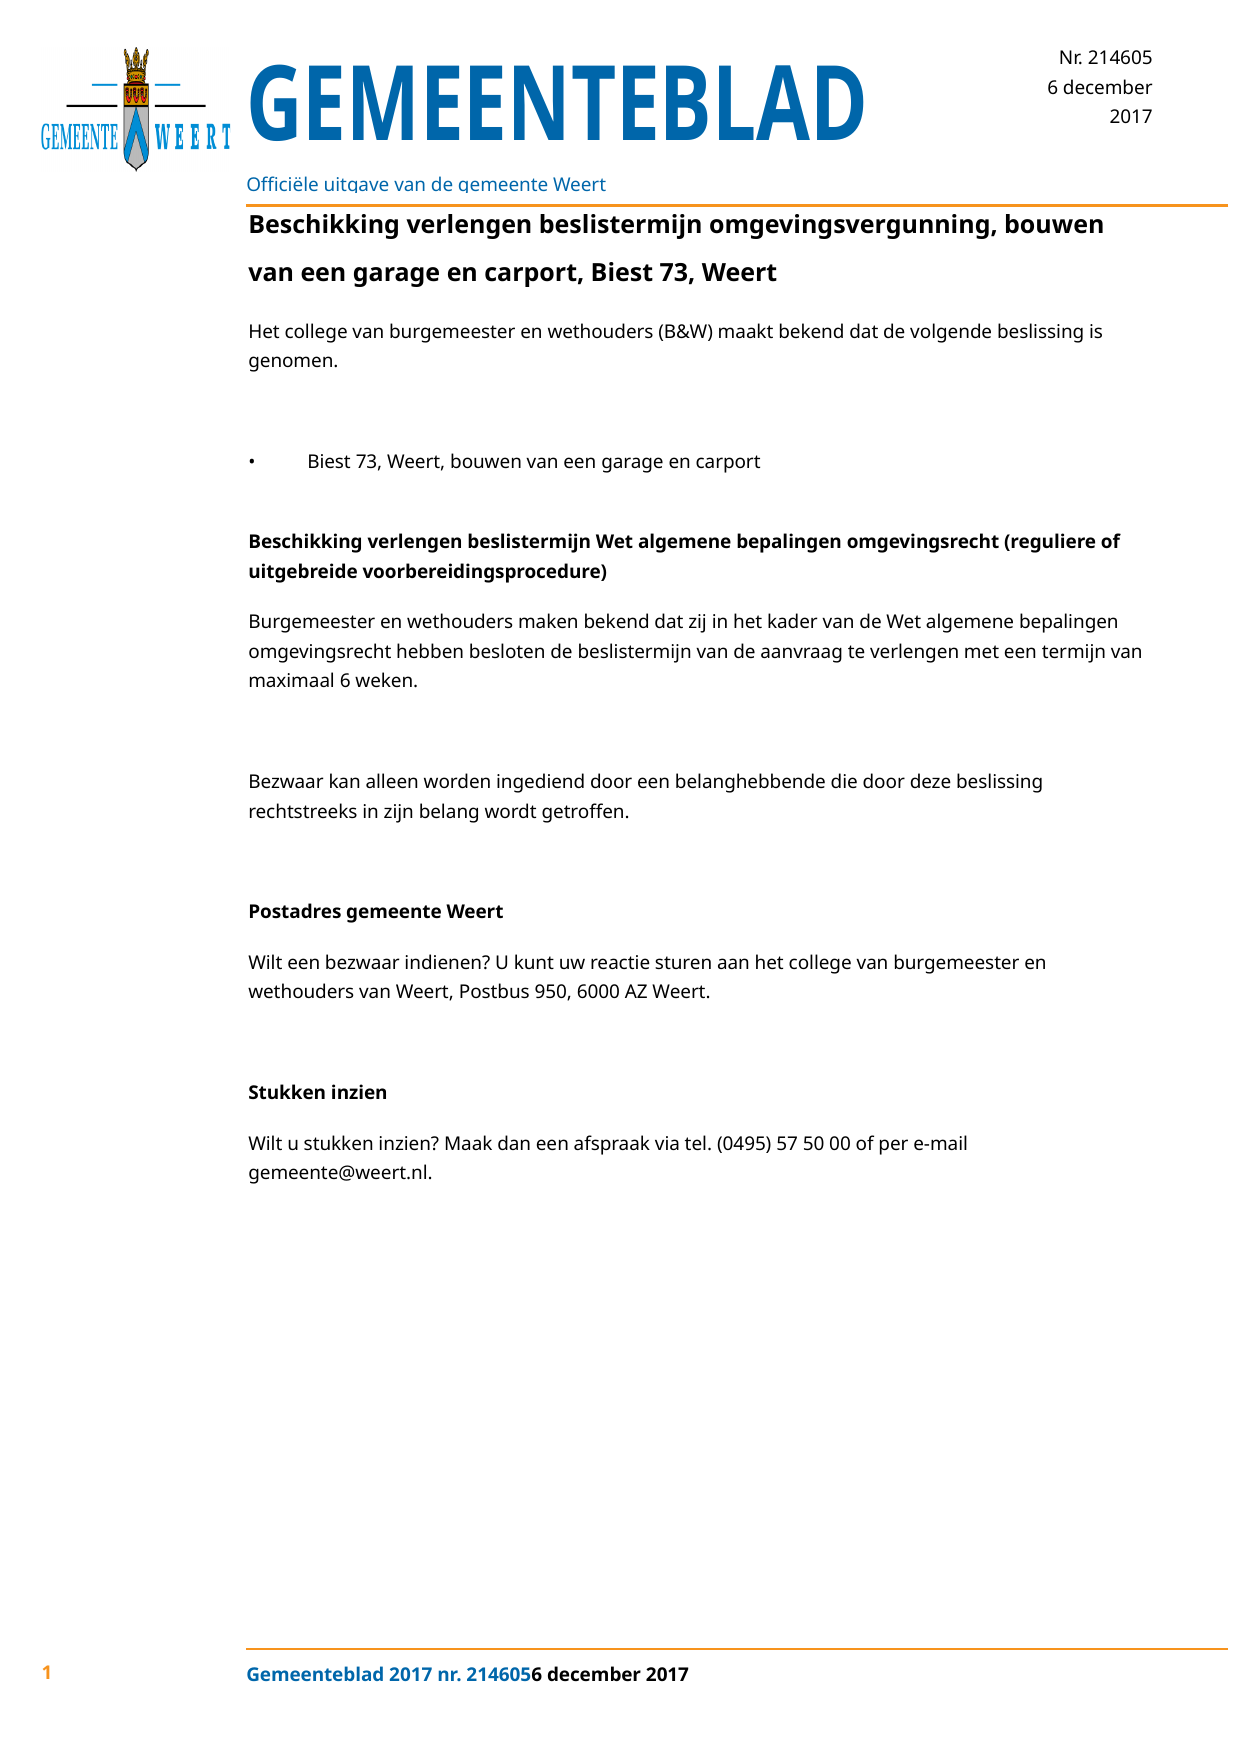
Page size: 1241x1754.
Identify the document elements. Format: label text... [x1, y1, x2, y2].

text Beschikking verlengen beslistermijn omgevingsvergunning, bouwen van een garage en carport, Biest 73, Weert [248, 207, 1152, 288]
list Biest 73, Weert, bouwen van een garage en carport [248, 448, 1152, 474]
text Burgemeester en wethouders maken bekend dat zij in het kader van de Wet algemene bepalingen omgevingsrecht hebben besloten de beslistermijn van de aanvraag te verlengen met een termijn van maximaal 6 weken. [248, 608, 1152, 693]
text Wilt een bezwaar indienen? U kunt uw reactie sturen aan het college van burgemeester en wethouders van Weert, Postbus 950, 6000 AZ Weert. [248, 949, 1152, 1004]
text Bezwaar kan alleen worden ingediend door een belanghebbende die door deze beslissing rechtstreeks in zijn belang wordt getroffen. [248, 768, 1152, 824]
text Wilt u stukken inzien? Maak dan een afspraak via tel. (0495) 57 50 00 of per e-mail gemeente@weert.nl. [248, 1130, 1152, 1185]
text Postadres gemeente Weert [248, 899, 1152, 924]
picture [41, 47, 231, 172]
text Het college van burgemeester en wethouders (B&W) maakt bekend dat de volgende beslissing is genomen. [248, 318, 1152, 373]
text Stukken inzien [248, 1079, 1152, 1105]
text Beschikking verlengen beslistermijn Wet algemene bepalingen omgevingsrecht (reguliere of uitgebreide voorbereidingsprocedure) [248, 528, 1152, 584]
